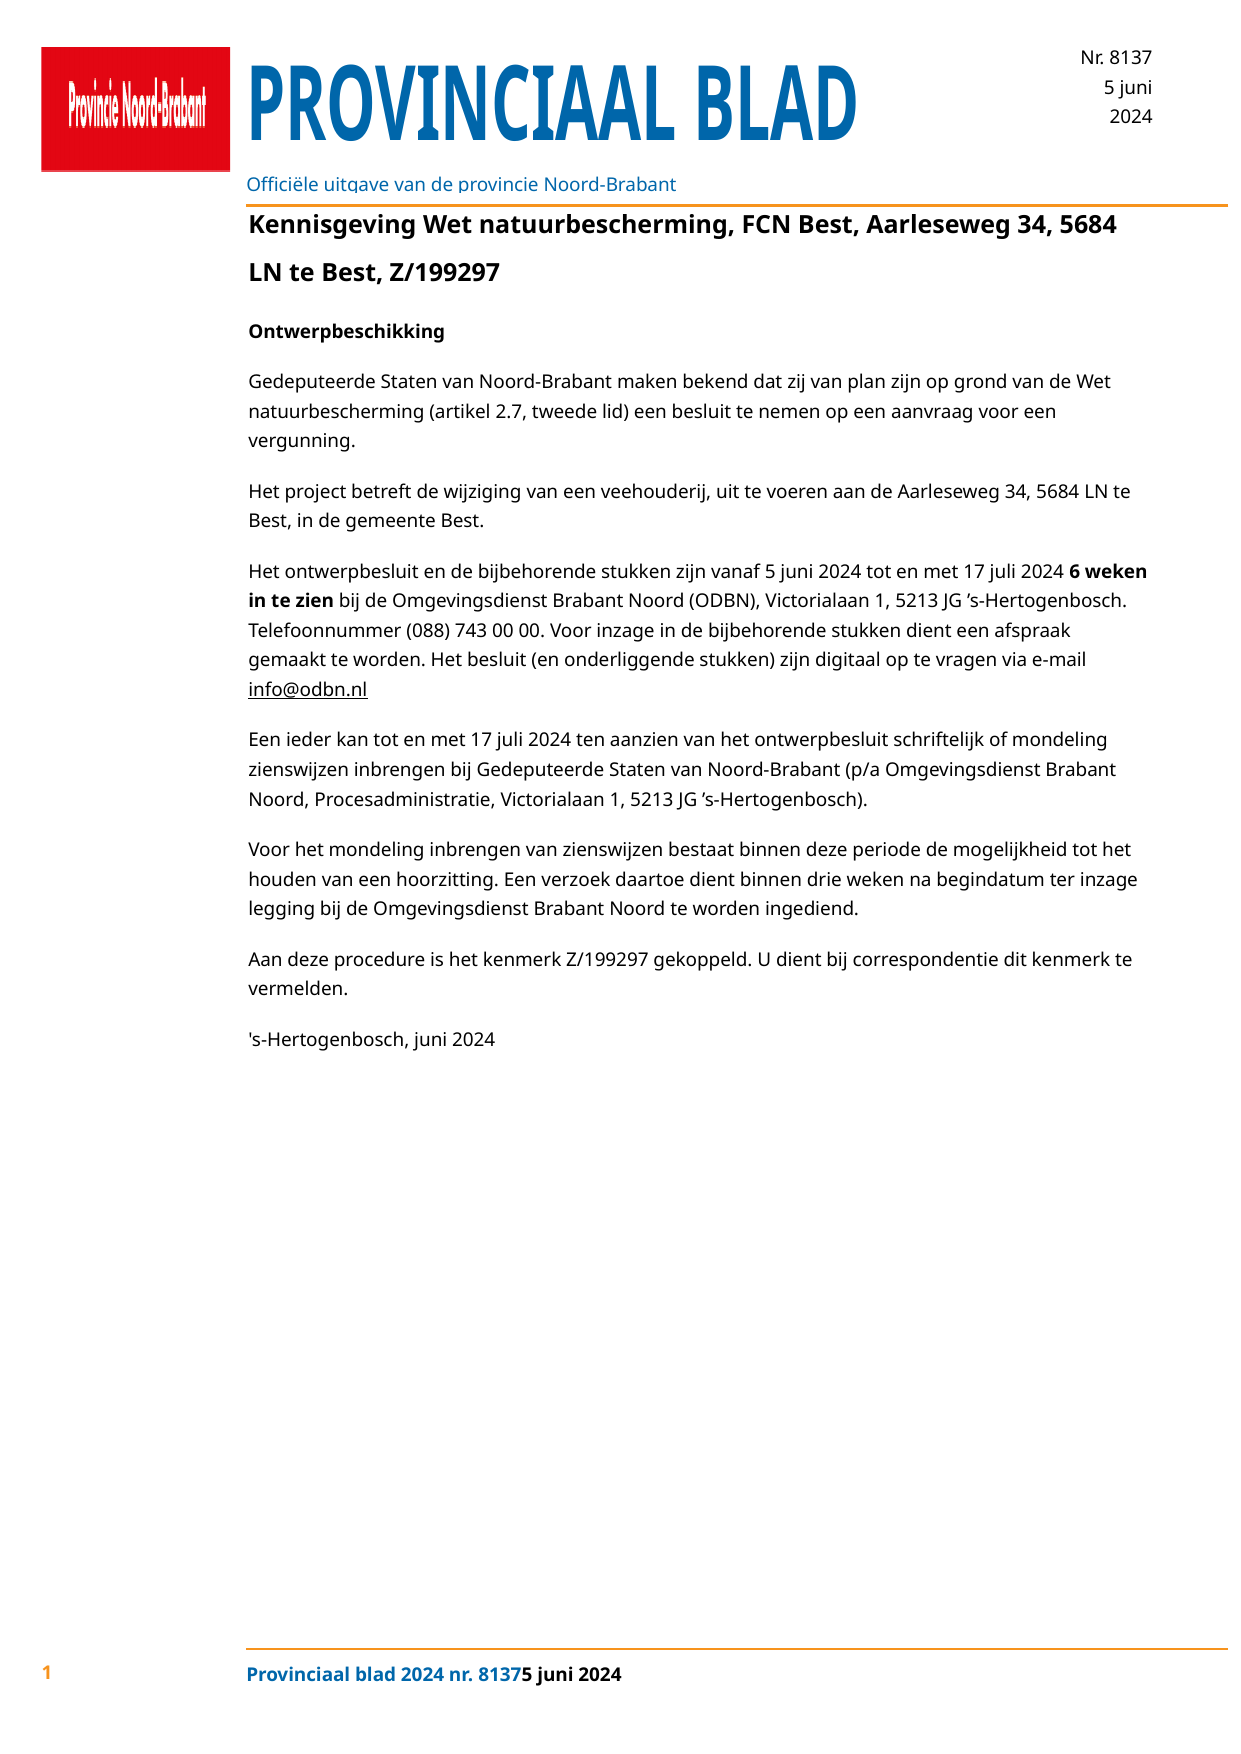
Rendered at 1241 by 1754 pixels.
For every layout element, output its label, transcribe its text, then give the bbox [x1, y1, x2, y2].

text 's-Hertogenbosch, juni 2024 [248, 1026, 1152, 1052]
text Het ontwerpbesluit en de bijbehorende stukken zijn vanaf 5 juni 2024 tot en met 17 juli 2024 6 weken in te zien bij de Omgevingsdienst Brabant Noord (ODBN), Victorialaan 1, 5213 JG ’s-Hertogenbosch. Telefoonnummer (088) 743 00 00. Voor inzage in de bijbehorende stukken dient een afspraak gemaakt te worden. Het besluit (en onderliggende stukken) zijn digitaal op te vragen via e-mail info@odbn.nl [248, 558, 1152, 702]
text Gedeputeerde Staten van Noord-Brabant maken bekend dat zij van plan zijn op grond van de Wet natuurbescherming (artikel 2.7, tweede lid) een besluit te nemen op een aanvraag voor een vergunning. [248, 368, 1152, 453]
text Kennisgeving Wet natuurbescherming, FCN Best, Aarleseweg 34, 5684 LN te Best, Z/199297 [248, 207, 1152, 288]
text Aan deze procedure is het kenmerk Z/199297 gekoppeld. U dient bij correspondentie dit kenmerk te vermelden. [248, 946, 1152, 1001]
text Voor het mondeling inbrengen van zienswijzen bestaat binnen deze periode de mogelijkheid tot het houden van een hoorzitting. Een verzoek daartoe dient binnen drie weken na begindatum ter inzage legging bij de Omgevingsdienst Brabant Noord te worden ingediend. [248, 836, 1152, 921]
text Ontwerpbeschikking [248, 318, 1152, 344]
picture [41, 47, 231, 172]
text Een ieder kan tot en met 17 juli 2024 ten aanzien van het ontwerpbesluit schriftelijk of mondeling zienswijzen inbrengen bij Gedeputeerde Staten van Noord-Brabant (p/a Omgevingsdienst Brabant Noord, Procesadministratie, Victorialaan 1, 5213 JG ’s-Hertogenbosch). [248, 727, 1152, 812]
text Het project betreft de wijziging van een veehouderij, uit te voeren aan de Aarleseweg 34, 5684 LN te Best, in de gemeente Best. [248, 478, 1152, 533]
